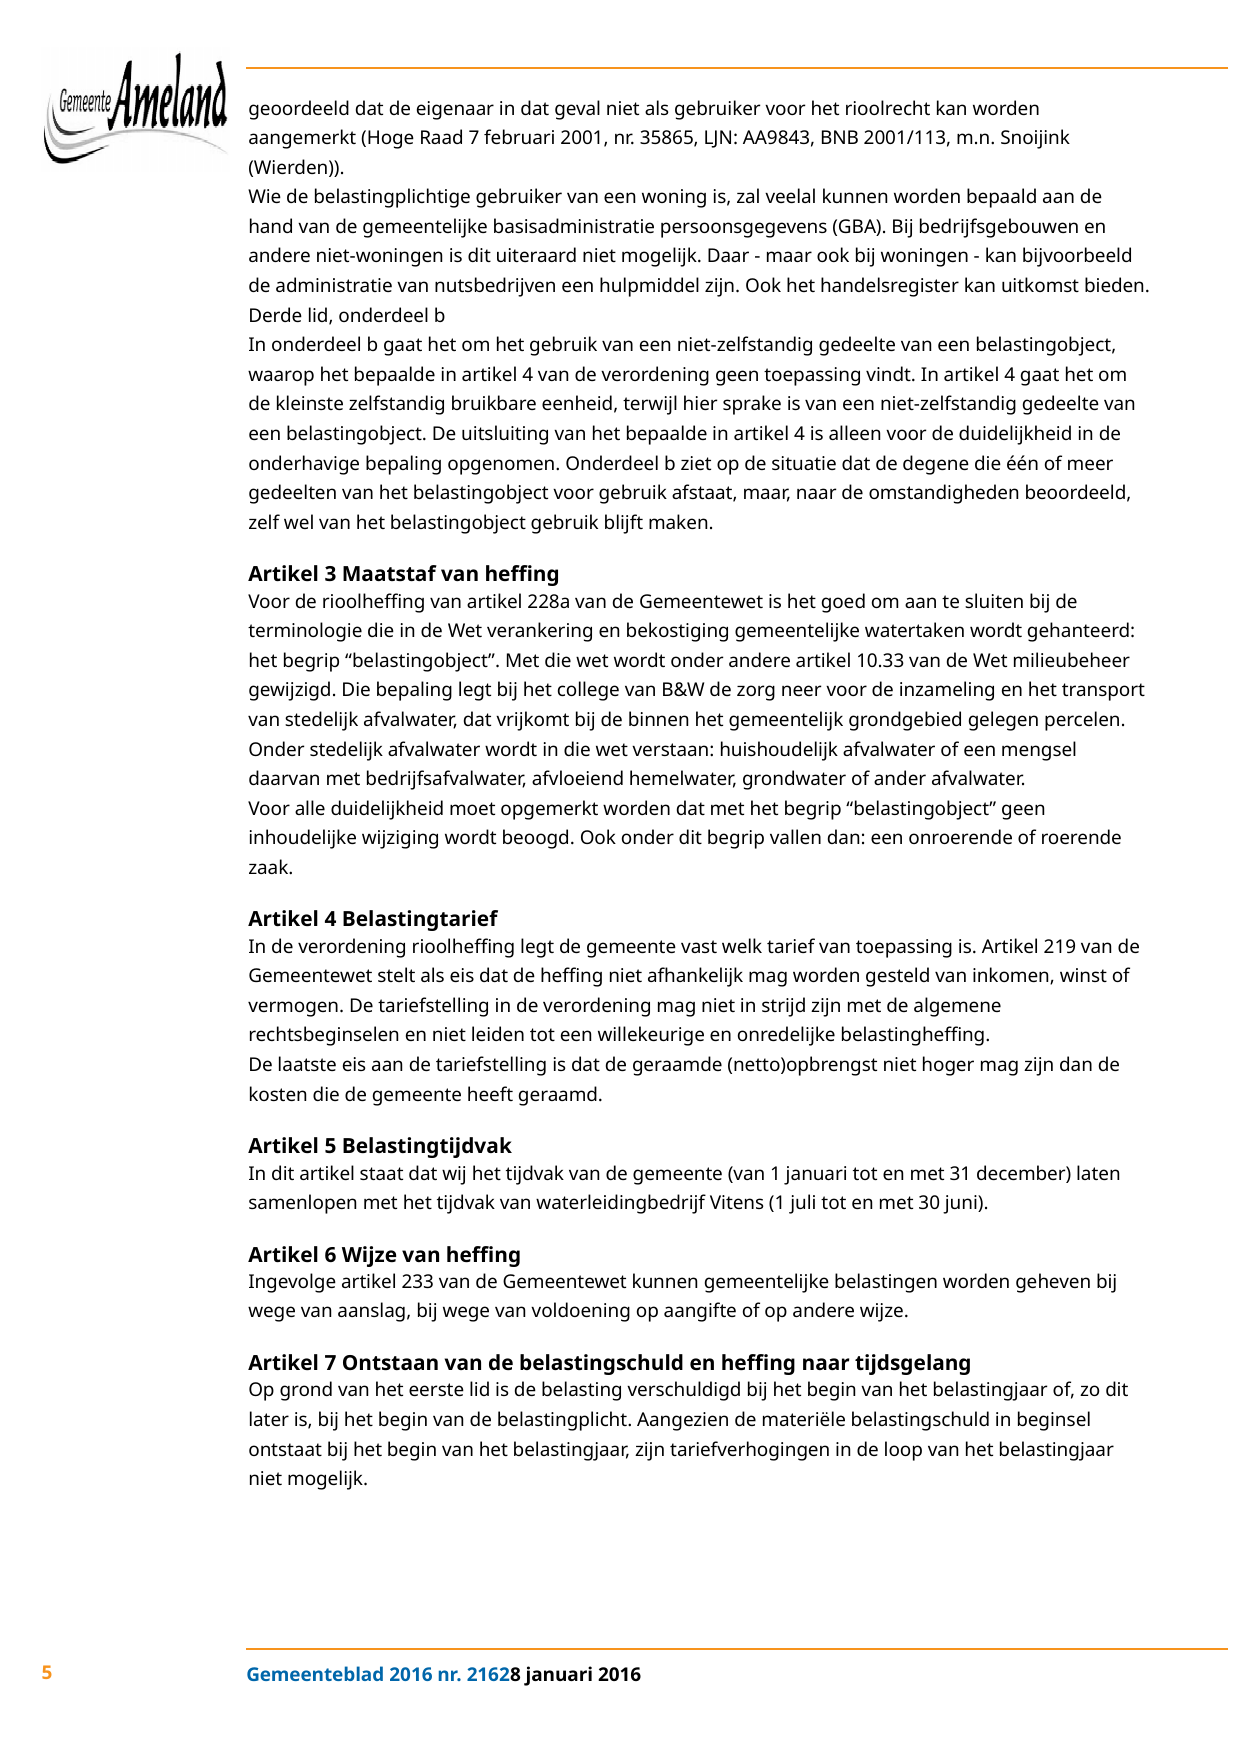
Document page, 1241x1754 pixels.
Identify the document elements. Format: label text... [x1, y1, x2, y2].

text In dit artikel staat dat wij het tijdvak van de gemeente (van 1 januari tot en met 31 december) laten samenlopen met het tijdvak van waterleidingbedrijf Vitens (1 juli tot en met 30 juni). [248, 1160, 1152, 1215]
text In de verordening rioolheffing legt de gemeente vast welk tarief van toepassing is. Artikel 219 van de Gemeentewet stelt als eis dat de heffing niet afhankelijk mag worden gesteld van inkomen, winst of vermogen. De tariefstelling in de verordening mag niet in strijd zijn met de algemene rechtsbeginselen en niet leiden tot een willekeurige en onredelijke belastingheffing. [248, 933, 1152, 1047]
text De laatste eis aan de tariefstelling is dat de geraamde (netto)opbrengst niet hoger mag zijn dan de kosten die de gemeente heeft geraamd. [248, 1051, 1152, 1107]
text Artikel 5 Belastingtijdvak [248, 1131, 1152, 1160]
text In onderdeel b gaat het om het gebruik van een niet-zelfstandig gedeelte van een belastingobject, waarop het bepaalde in artikel 4 van de verordening geen toepassing vindt. In artikel 4 gaat het om de kleinste zelfstandig bruikbare eenheid, terwijl hier sprake is van een niet-zelfstandig gedeelte van een belastingobject. De uitsluiting van het bepaalde in artikel 4 is alleen voor de duidelijkheid in de onderhavige bepaling opgenomen. Onderdeel b ziet op de situatie dat de degene die één of meer gedeelten van het belastingobject voor gebruik afstaat, maar, naar de omstandigheden beoordeeld, zelf wel van het belastingobject gebruik blijft maken. [248, 331, 1152, 535]
text Artikel 4 Belastingtarief [248, 904, 1152, 933]
text Voor alle duidelijkheid moet opgemerkt worden dat met het begrip “belastingobject” geen inhoudelijke wijziging wordt beoogd. Ook onder dit begrip vallen dan: een onroerende of roerende zaak. [248, 795, 1152, 880]
text Ingevolge artikel 233 van de Gemeentewet kunnen gemeentelijke belastingen worden geheven bij wege van aanslag, bij wege van voldoening op aangifte of op andere wijze. [248, 1268, 1152, 1323]
text Artikel 3 Maatstaf van heffing [248, 559, 1152, 588]
text Wie de belastingplichtige gebruiker van een woning is, zal veelal kunnen worden bepaald aan de hand van de gemeentelijke basisadministratie persoonsgegevens (GBA). Bij bedrijfsgebouwen en andere niet-woningen is dit uiteraard niet mogelijk. Daar - maar ook bij woningen - kan bijvoorbeeld de administratie van nutsbedrijven een hulpmiddel zijn. Ook het handelsregister kan uitkomst bieden. [248, 183, 1152, 298]
text Artikel 6 Wijze van heffing [248, 1240, 1152, 1268]
text Artikel 7 Ontstaan van de belastingschuld en heffing naar tijdsgelang [248, 1348, 1152, 1377]
text Voor de rioolheffing van artikel 228a van de Gemeentewet is het goed om aan te sluiten bij de terminologie die in de Wet verankering en bekostiging gemeentelijke watertaken wordt gehanteerd: het begrip “belastingobject”. Met die wet wordt onder andere artikel 10.33 van de Wet milieubeheer gewijzigd. Die bepaling legt bij het college van B&W de zorg neer voor de inzameling en het transport van stedelijk afvalwater, dat vrijkomt bij de binnen het gemeentelijk grondgebied gelegen percelen. Onder stedelijk afvalwater wordt in die wet verstaan: huishoudelijk afvalwater of een mengsel daarvan met bedrijfsafvalwater, afvloeiend hemelwater, grondwater of ander afvalwater. [248, 588, 1152, 791]
text geoordeeld dat de eigenaar in dat geval niet als gebruiker voor het rioolrecht kan worden aangemerkt (Hoge Raad 7 februari 2001, nr. 35865, LJN: AA9843, BNB 2001/113, m.n. Snoijink (Wierden)). [248, 95, 1152, 180]
picture [41, 47, 231, 172]
text Derde lid, onderdeel b [248, 302, 1152, 328]
text Op grond van het eerste lid is de belasting verschuldigd bij het begin van het belastingjaar of, zo dit later is, bij het begin van de belastingplicht. Aangezien de materiële belastingschuld in beginsel ontstaat bij het begin van het belastingjaar, zijn tariefverhogingen in de loop van het belastingjaar niet mogelijk. [248, 1377, 1152, 1491]
